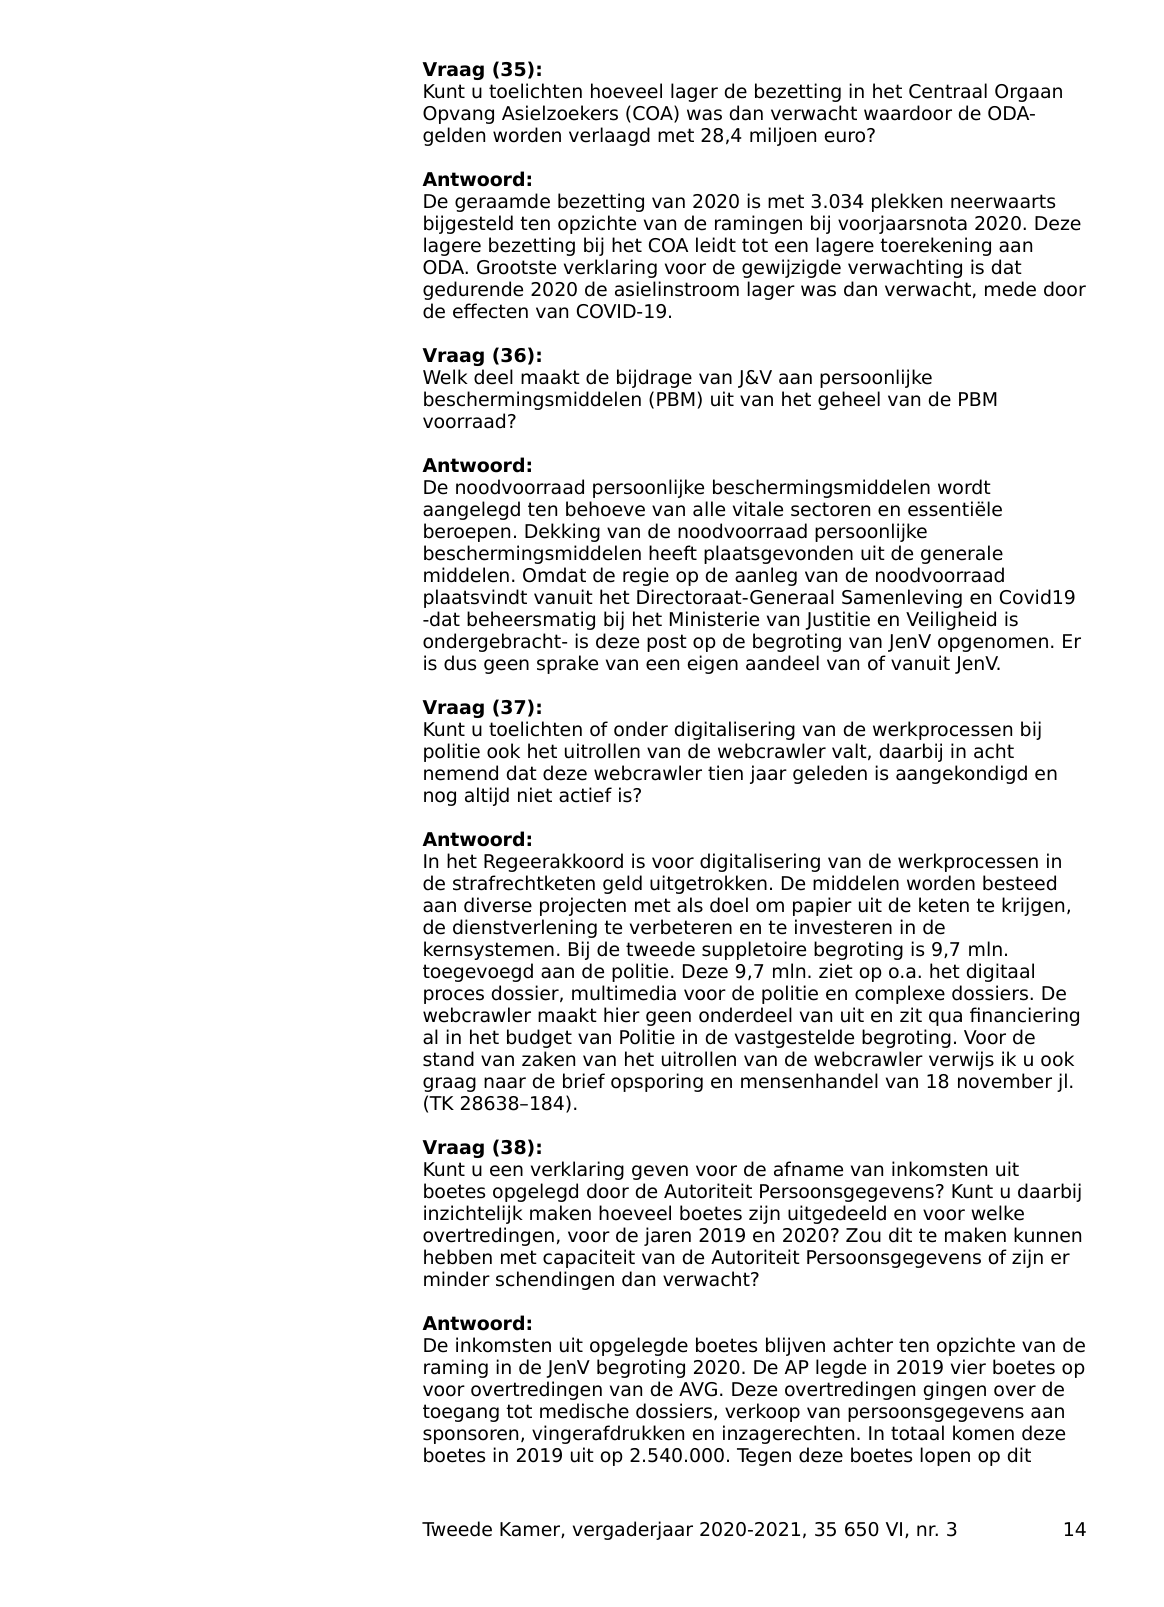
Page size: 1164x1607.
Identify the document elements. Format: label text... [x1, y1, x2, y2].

text Kunt u toelichten of onder digitalisering van de werkprocessen bij politie ook het uitrollen van de webcrawler valt, daarbij in acht nemend dat deze webcrawler tien jaar geleden is aangekondigd en nog altijd niet actief is? [422, 719, 1087, 807]
text Welk deel maakt de bijdrage van J&V aan persoonlijke beschermingsmiddelen (PBM) uit van het geheel van de PBM voorraad? [422, 367, 1087, 433]
subtitle Vraag (36): [422, 345, 1087, 367]
text Kunt u toelichten hoeveel lager de bezetting in het Centraal Orgaan Opvang Asielzoekers (COA) was dan verwacht waardoor de ODA-gelden worden verlaagd met 28,4 miljoen euro? [422, 81, 1087, 147]
subtitle Antwoord: [422, 1313, 1087, 1335]
text De noodvoorraad persoonlijke beschermingsmiddelen wordt aangelegd ten behoeve van alle vitale sectoren en essentiële beroepen. Dekking van de noodvoorraad persoonlijke beschermingsmiddelen heeft plaatsgevonden uit de generale middelen. Omdat de regie op de aanleg van de noodvoorraad plaatsvindt vanuit het Directoraat-Generaal Samenleving en Covid19 -dat beheersmatig bij het Ministerie van Justitie en Veiligheid is ondergebracht- is deze post op de begroting van JenV opgenomen. Er is dus geen sprake van een eigen aandeel van of vanuit JenV. [422, 477, 1087, 675]
text De geraamde bezetting van 2020 is met 3.034 plekken neerwaarts bijgesteld ten opzichte van de ramingen bij voorjaarsnota 2020. Deze lagere bezetting bij het COA leidt tot een lagere toerekening aan ODA. Grootste verklaring voor de gewijzigde verwachting is dat gedurende 2020 de asielinstroom lager was dan verwacht, mede door de effecten van COVID-19. [422, 191, 1087, 323]
subtitle Antwoord: [422, 455, 1087, 477]
text Kunt u een verklaring geven voor de afname van inkomsten uit boetes opgelegd door de Autoriteit Persoonsgegevens? Kunt u daarbij inzichtelijk maken hoeveel boetes zijn uitgedeeld en voor welke overtredingen, voor de jaren 2019 en 2020? Zou dit te maken kunnen hebben met capaciteit van de Autoriteit Persoonsgegevens of zijn er minder schendingen dan verwacht? [422, 1159, 1087, 1291]
text In het Regeerakkoord is voor digitalisering van de werkprocessen in de strafrechtketen geld uitgetrokken. De middelen worden besteed aan diverse projecten met als doel om papier uit de keten te krijgen, de dienstverlening te verbeteren en te investeren in de kernsystemen. Bij de tweede suppletoire begroting is 9,7 mln. toegevoegd aan de politie. Deze 9,7 mln. ziet op o.a. het digitaal proces dossier, multimedia voor de politie en complexe dossiers. De webcrawler maakt hier geen onderdeel van uit en zit qua financiering al in het budget van Politie in de vastgestelde begroting. Voor de stand van zaken van het uitrollen van de webcrawler verwijs ik u ook graag naar de brief opsporing en mensenhandel van 18 november jl. (TK 28638–184). [422, 851, 1087, 1115]
subtitle Vraag (35): [422, 59, 1087, 81]
subtitle Vraag (37): [422, 697, 1087, 719]
subtitle Antwoord: [422, 169, 1087, 191]
subtitle Antwoord: [422, 829, 1087, 851]
subtitle Vraag (38): [422, 1137, 1087, 1159]
text De inkomsten uit opgelegde boetes blijven achter ten opzichte van de raming in de JenV begroting 2020. De AP legde in 2019 vier boetes op voor overtredingen van de AVG. Deze overtredingen gingen over de toegang tot medische dossiers, verkoop van persoonsgegevens aan sponsoren, vingerafdrukken en inzagerechten. In totaal komen deze boetes in 2019 uit op 2.540.000. Tegen deze boetes lopen op dit [422, 1335, 1087, 1467]
